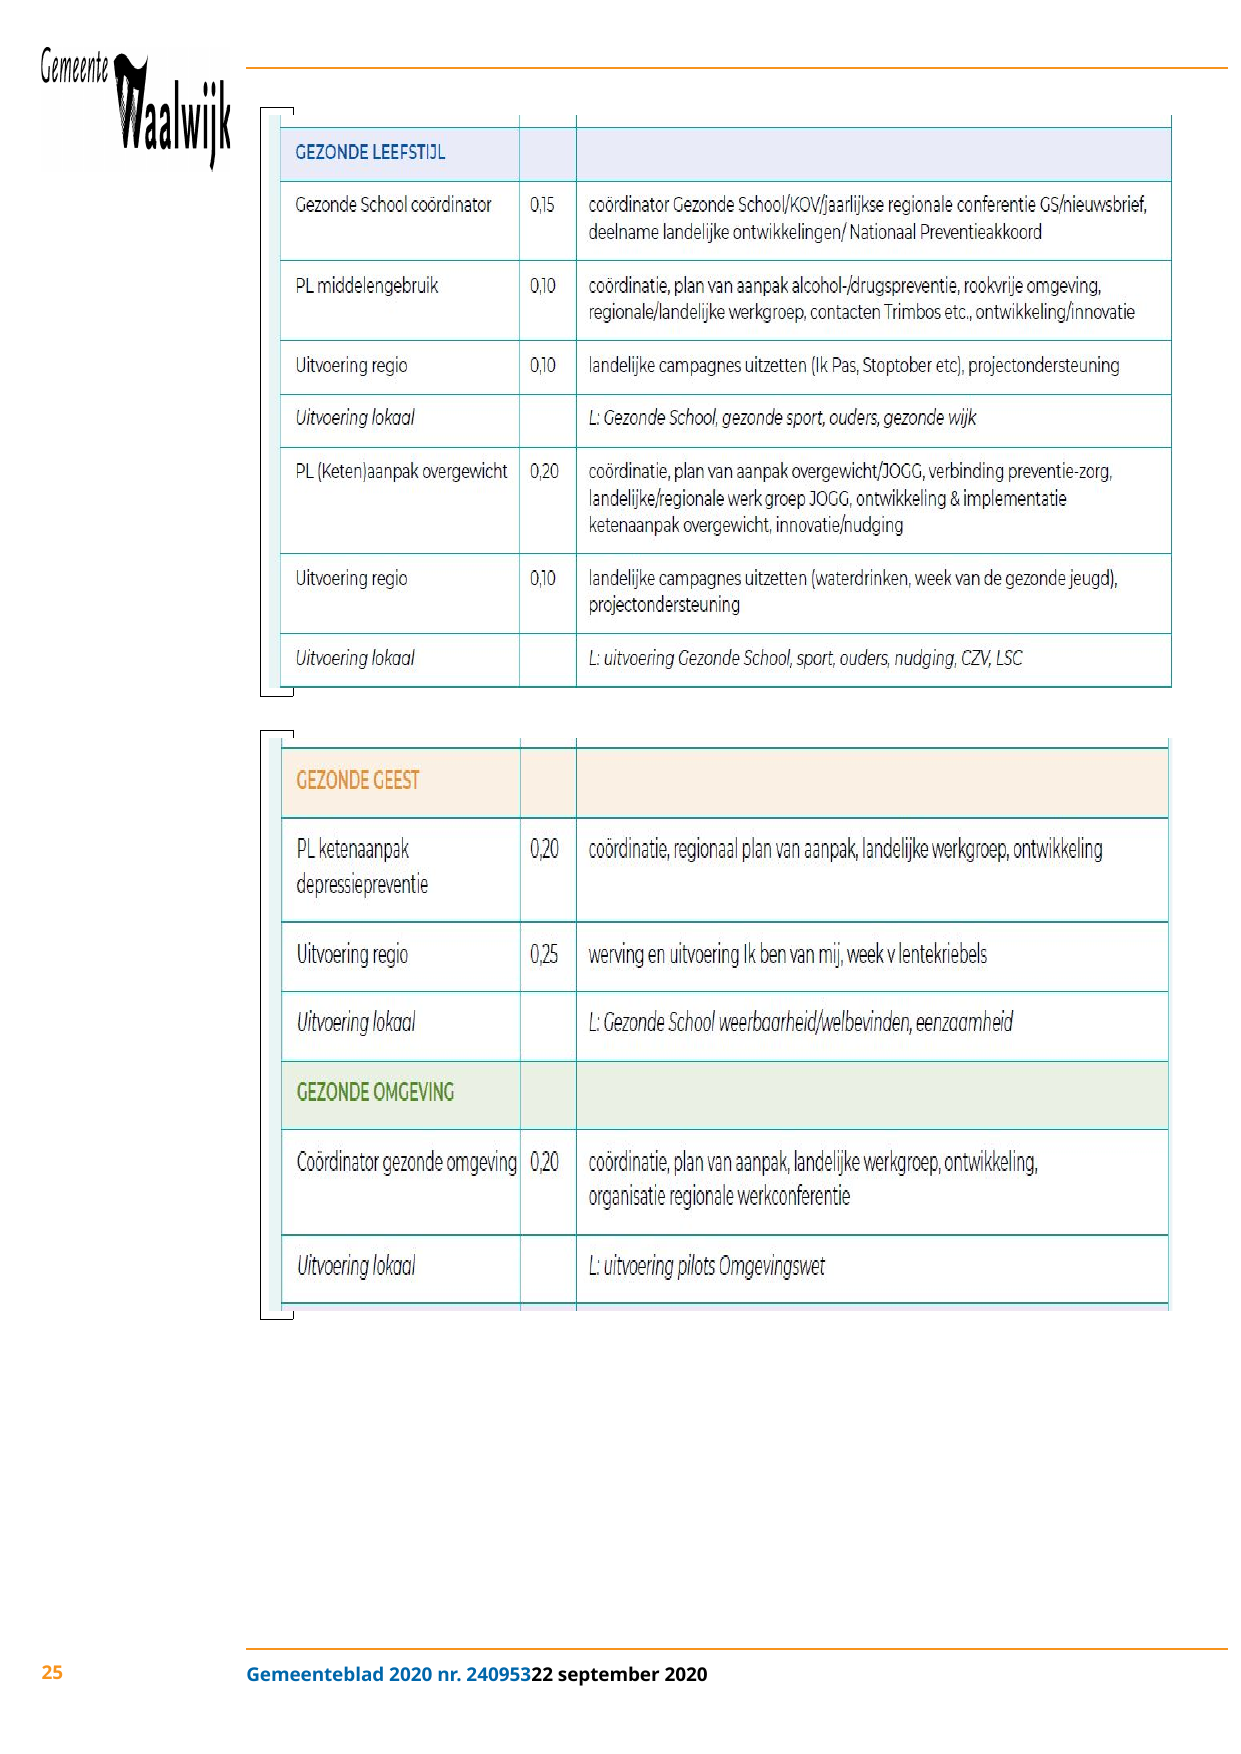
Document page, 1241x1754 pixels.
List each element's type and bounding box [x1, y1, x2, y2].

picture [268, 115, 1173, 688]
picture [268, 738, 1173, 1311]
picture [41, 47, 231, 172]
